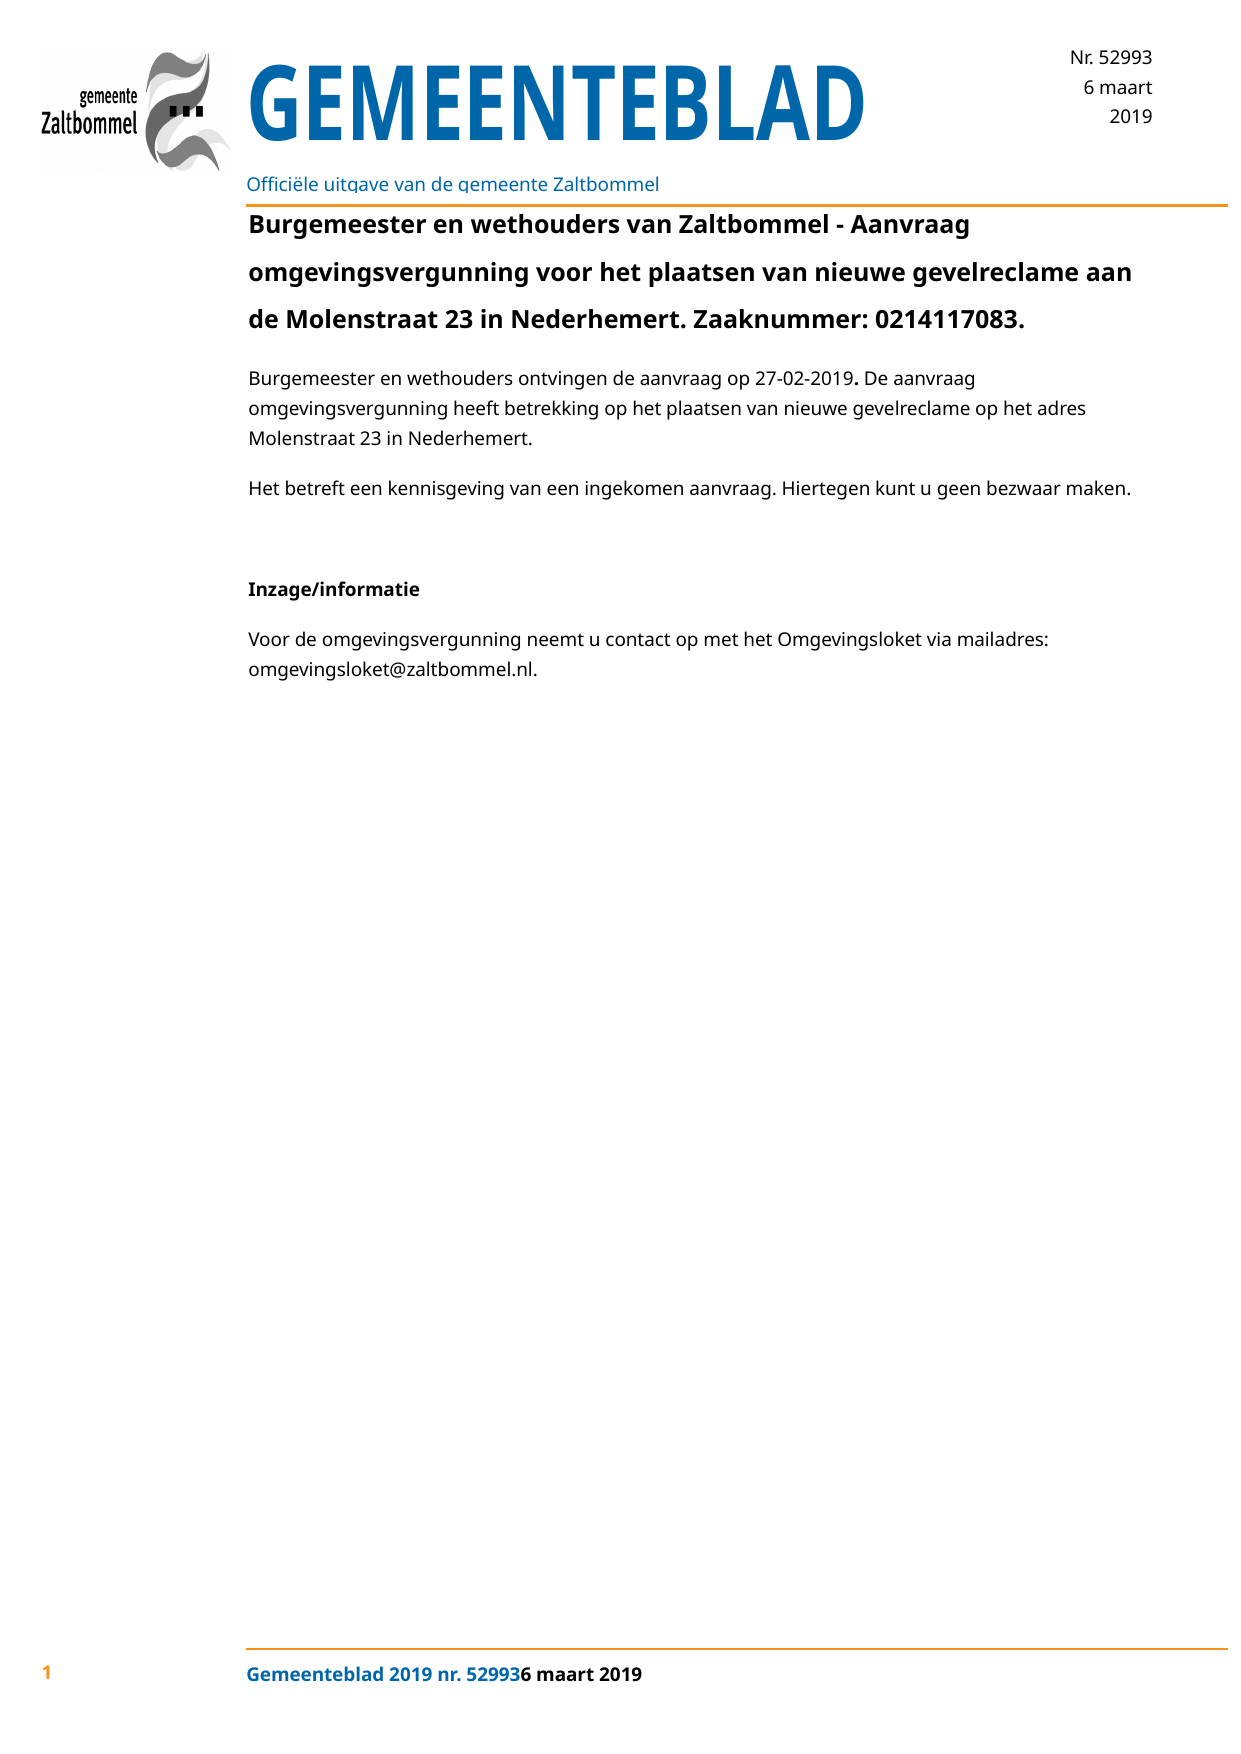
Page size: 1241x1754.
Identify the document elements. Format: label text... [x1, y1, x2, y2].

text Inzage/informatie [248, 576, 1152, 602]
text Het betreft een kennisgeving van een ingekomen aanvraag. Hiertegen kunt u geen bezwaar maken. [248, 475, 1152, 501]
text Voor de omgevingsvergunning neemt u contact op met het Omgevingsloket via mailadres: omgevingsloket@zaltbommel.nl. [248, 626, 1152, 682]
text Burgemeester en wethouders van Zaltbommel - Aanvraag omgevingsvergunning voor het plaatsen van nieuwe gevelreclame aan de Molenstraat 23 in Nederhemert. Zaaknummer: 0214117083. [248, 207, 1152, 336]
picture [41, 47, 231, 172]
text Burgemeester en wethouders ontvingen de aanvraag op 27-02-2019. De aanvraag omgevingsvergunning heeft betrekking op het plaatsen van nieuwe gevelreclame op het adres Molenstraat 23 in Nederhemert. [248, 366, 1152, 450]
